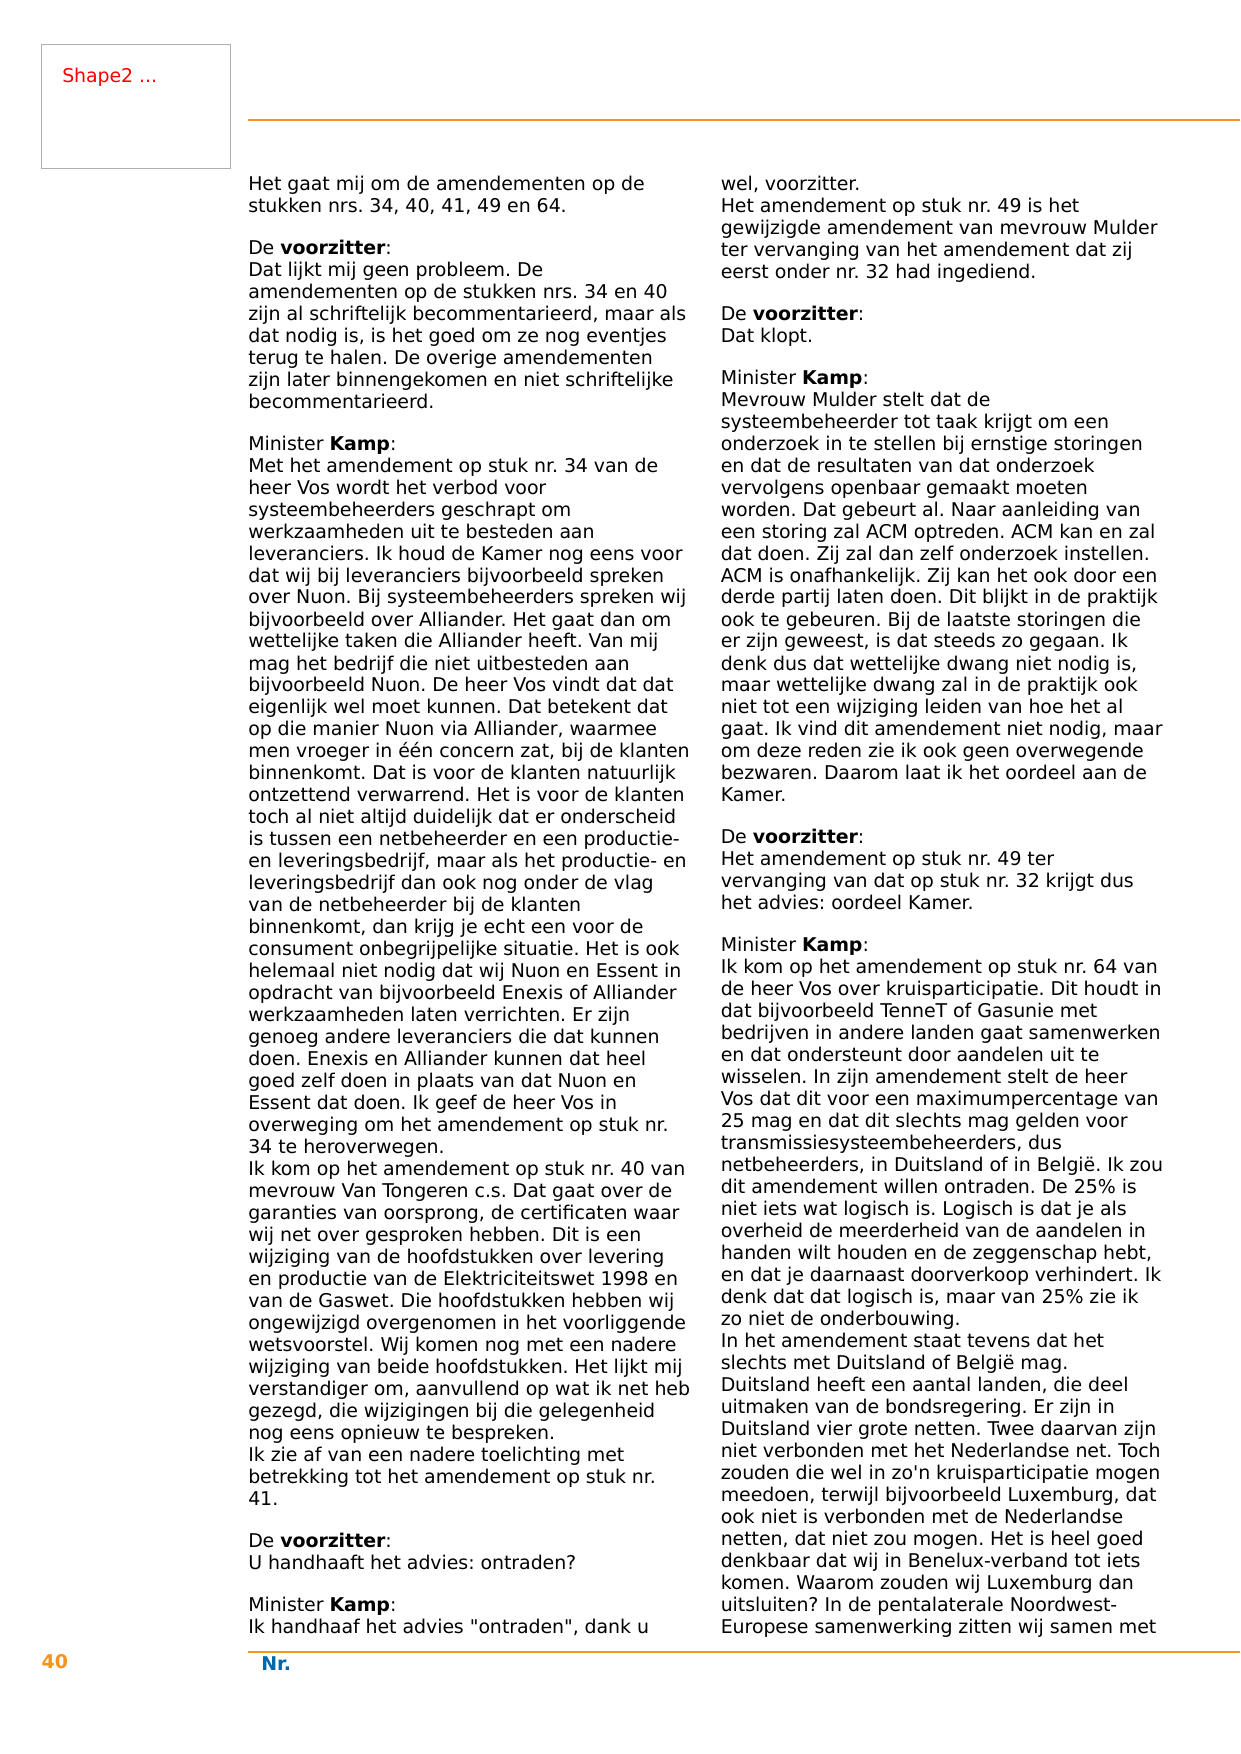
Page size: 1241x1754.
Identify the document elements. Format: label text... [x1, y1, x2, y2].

text De voorzitter: [248, 1529, 691, 1552]
text Dat lijkt mij geen probleem. De amendementen op de stukken nrs. 34 en 40 zijn al schriftelijk becommentarieerd, maar als dat nodig is, is het goed om ze nog eventjes terug te halen. De overige amendementen zijn later binnengekomen en niet schriftelijke becommentarieerd. [248, 259, 691, 413]
text De voorzitter: [248, 237, 691, 259]
text Minister Kamp: [248, 433, 691, 454]
text wel, voorzitter. [721, 173, 1163, 195]
text Het amendement op stuk nr. 49 ter vervanging van dat op stuk nr. 32 krijgt dus het advies: oordeel Kamer. [721, 848, 1163, 914]
text In het amendement staat tevens dat het slechts met Duitsland of België mag. Duitsland heeft een aantal landen, die deel uitmaken van de bondsregering. Er zijn in Duitsland vier grote netten. Twee daarvan zijn niet verbonden met het Nederlandse net. Toch zouden die wel in zo'n kruisparticipatie mogen meedoen, terwijl bijvoorbeeld Luxemburg, dat ook niet is verbonden met de Nederlandse netten, dat niet zou mogen. Het is heel goed denkbaar dat wij in Benelux-verband tot iets komen. Waarom zouden wij Luxemburg dan uitsluiten? In de pentalaterale Noordwest-Europese samenwerking zitten wij samen met [721, 1330, 1163, 1637]
text Mevrouw Mulder stelt dat de systeembeheerder tot taak krijgt om een onderzoek in te stellen bij ernstige storingen en dat de resultaten van dat onderzoek vervolgens openbaar gemaakt moeten worden. Dat gebeurt al. Naar aanleiding van een storing zal ACM optreden. ACM kan en zal dat doen. Zij zal dan zelf onderzoek instellen. ACM is onafhankelijk. Zij kan het ook door een derde partij laten doen. Dit blijkt in de praktijk ook te gebeuren. Bij de laatste storingen die er zijn geweest, is dat steeds zo gegaan. Ik denk dus dat wettelijke dwang niet nodig is, maar wettelijke dwang zal in de praktijk ook niet tot een wijziging leiden van hoe het al gaat. Ik vind dit amendement niet nodig, maar om deze reden zie ik ook geen overwegende bezwaren. Daarom laat ik het oordeel aan de Kamer. [721, 389, 1163, 806]
text Ik kom op het amendement op stuk nr. 64 van de heer Vos over kruisparticipatie. Dit houdt in dat bijvoorbeeld TenneT of Gasunie met bedrijven in andere landen gaat samenwerken en dat ondersteunt door aandelen uit te wisselen. In zijn amendement stelt de heer Vos dat dit voor een maximumpercentage van 25 mag en dat dit slechts mag gelden voor transmissiesysteembeheerders, dus netbeheerders, in Duitsland of in België. Ik zou dit amendement willen ontraden. De 25% is niet iets wat logisch is. Logisch is dat je als overheid de meerderheid van de aandelen in handen wilt houden en de zeggenschap hebt, en dat je daarnaast doorverkoop verhindert. Ik denk dat dat logisch is, maar van 25% zie ik zo niet de onderbouwing. [721, 956, 1163, 1330]
text Het amendement op stuk nr. 49 is het gewijzigde amendement van mevrouw Mulder ter vervanging van het amendement dat zij eerst onder nr. 32 had ingediend. [721, 195, 1163, 283]
text U handhaaft het advies: ontraden? [248, 1552, 691, 1573]
text Ik kom op het amendement op stuk nr. 40 van mevrouw Van Tongeren c.s. Dat gaat over de garanties van oorsprong, de certificaten waar wij net over gesproken hebben. Dit is een wijziging van de hoofdstukken over levering en productie van de Elektriciteitswet 1998 en van de Gaswet. Die hoofdstukken hebben wij ongewijzigd overgenomen in het voorliggende wetsvoorstel. Wij komen nog met een nadere wijziging van beide hoofdstukken. Het lijkt mij verstandiger om, aanvullend op wat ik net heb gezegd, die wijzigingen bij die gelegenheid nog eens opnieuw te bespreken. [248, 1158, 691, 1444]
text Met het amendement op stuk nr. 34 van de heer Vos wordt het verbod voor systeembeheerders geschrapt om werkzaamheden uit te besteden aan leveranciers. Ik houd de Kamer nog eens voor dat wij bij leveranciers bijvoorbeeld spreken over Nuon. Bij systeembeheerders spreken wij bijvoorbeeld over Alliander. Het gaat dan om wettelijke taken die Alliander heeft. Van mij mag het bedrijf die niet uitbesteden aan bijvoorbeeld Nuon. De heer Vos vindt dat dat eigenlijk wel moet kunnen. Dat betekent dat op die manier Nuon via Alliander, waarmee men vroeger in één concern zat, bij de klanten binnenkomt. Dat is voor de klanten natuurlijk ontzettend verwarrend. Het is voor de klanten toch al niet altijd duidelijk dat er onderscheid is tussen een netbeheerder en een productie- en leveringsbedrijf, maar als het productie- en leveringsbedrijf dan ook nog onder de vlag van de netbeheerder bij de klanten binnenkomt, dan krijg je echt een voor de consument onbegrijpelijke situatie. Het is ook helemaal niet nodig dat wij Nuon en Essent in opdracht van bijvoorbeeld Enexis of Alliander werkzaamheden laten verrichten. Er zijn genoeg andere leveranciers die dat kunnen doen. Enexis en Alliander kunnen dat heel goed zelf doen in plaats van dat Nuon en Essent dat doen. Ik geef de heer Vos in overweging om het amendement op stuk nr. 34 te heroverwegen. [248, 454, 691, 1158]
text Het gaat mij om de amendementen op de stukken nrs. 34, 40, 41, 49 en 64. [248, 173, 691, 217]
text Ik handhaaf het advies "ontraden", dank u [248, 1616, 691, 1637]
text Ik zie af van een nadere toelichting met betrekking tot het amendement op stuk nr. 41. [248, 1444, 691, 1509]
text De voorzitter: [721, 303, 1163, 325]
text Minister Kamp: [721, 934, 1163, 956]
text Minister Kamp: [721, 367, 1163, 389]
text Minister Kamp: [248, 1593, 691, 1616]
text De voorzitter: [721, 826, 1163, 848]
text Dat klopt. [721, 325, 1163, 347]
